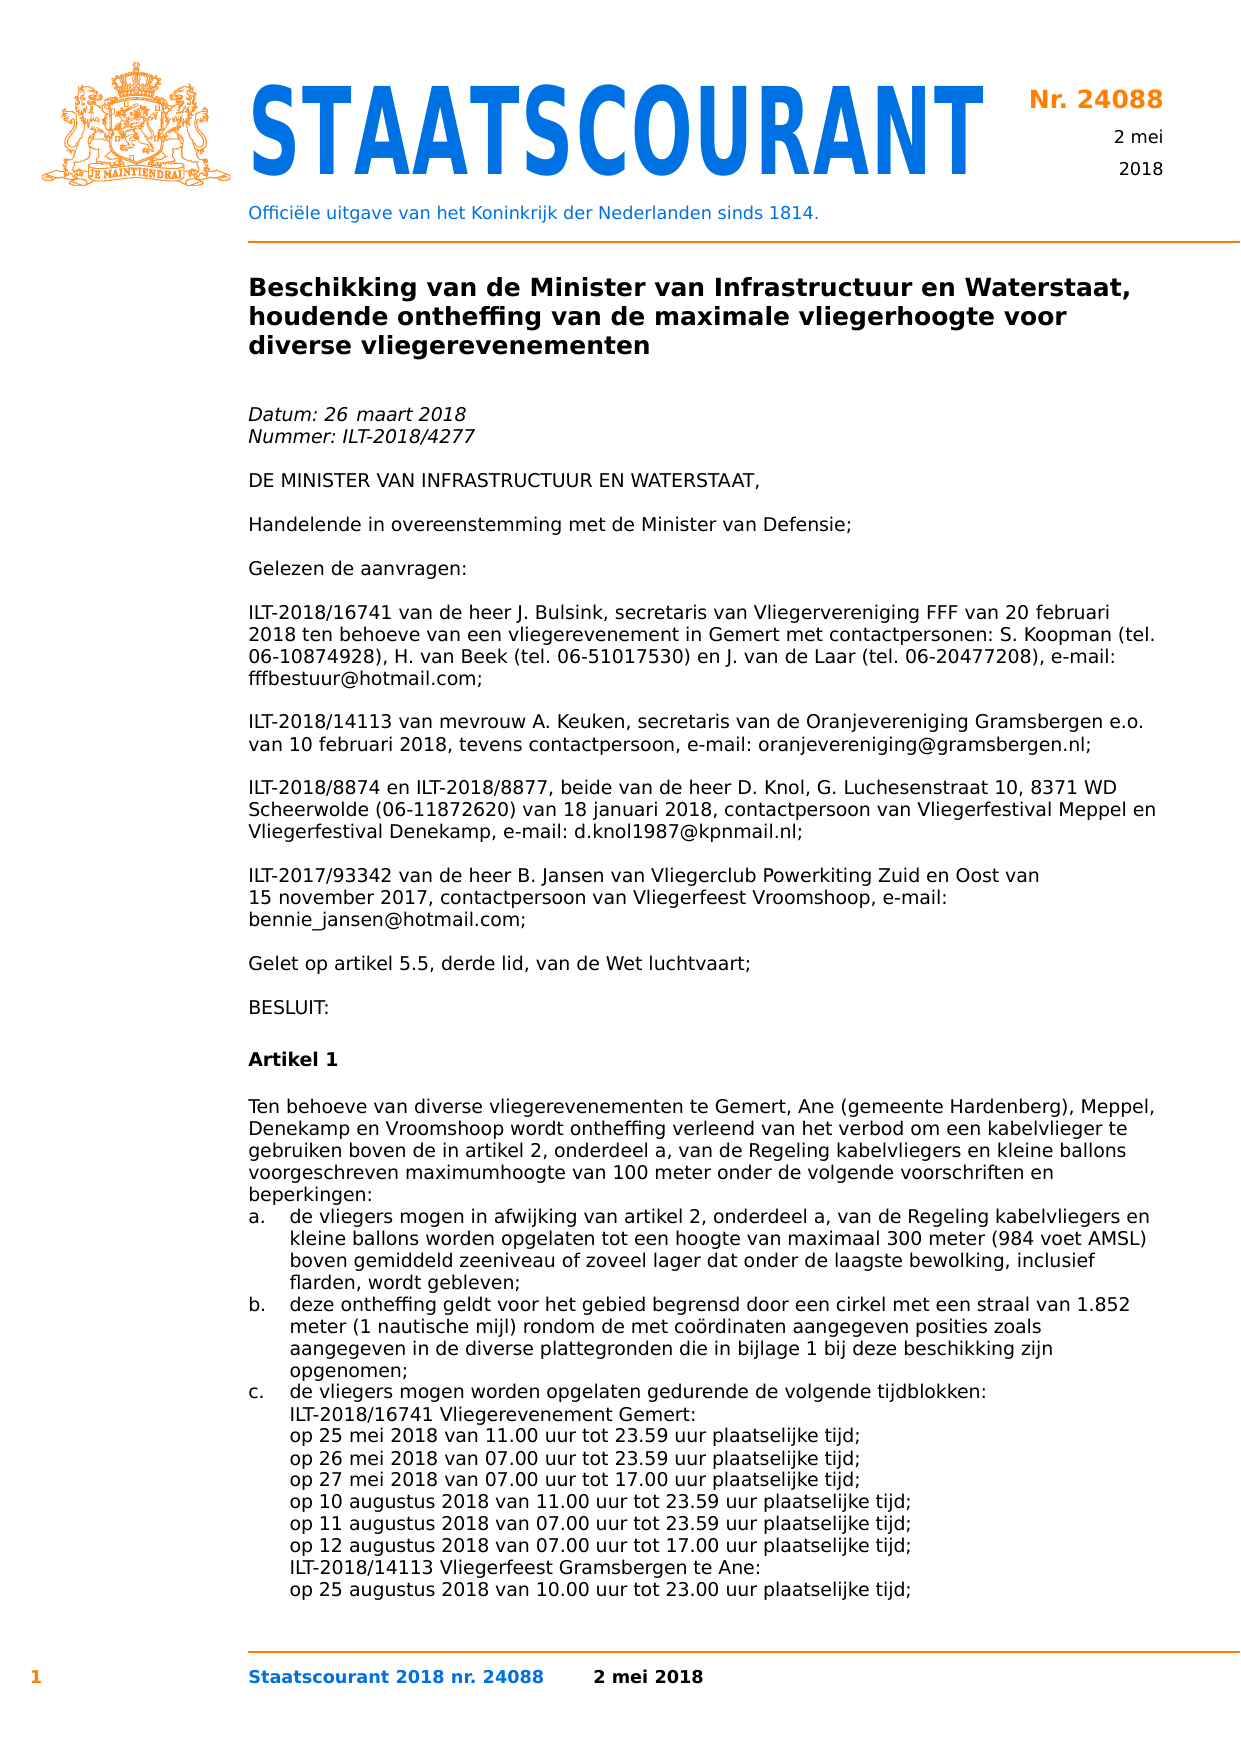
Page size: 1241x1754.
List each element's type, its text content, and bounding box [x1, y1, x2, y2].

picture [41, 62, 231, 186]
table_cell 2018 [998, 153, 1240, 203]
text op 27 mei 2018 van 07.00 uur tot 17.00 uur plaatselijke tijd; [289, 1469, 1163, 1491]
text Handelende in overeenstemming met de Minister van Defensie; [248, 514, 1163, 536]
text BESLUIT: [248, 997, 1163, 1019]
text a. de vliegers mogen in afwijking van artikel 2, onderdeel a, van de Regeling kabelvliegers en kleine ballons worden opgelaten tot een hoogte van maximaal 300 meter (984 voet AMSL) boven gemiddeld zeeniveau of zoveel lager dat onder de laagste bewolking, inclusief flarden, wordt gebleven; [248, 1206, 1163, 1293]
text ILT-2017/93342 van de heer B. Jansen van Vliegerclub Powerkiting Zuid en Oost van 15 november 2017, contactpersoon van Vliegerfeest Vroomshoop, e-mail: bennie_jansen@hotmail.com; [248, 865, 1163, 931]
subtitle Beschikking van de Minister van Infrastructuur en Waterstaat, houdende ontheffing van de maximale vliegerhoogte voor diverse vliegerevenementen [248, 273, 1163, 361]
text op 11 augustus 2018 van 07.00 uur tot 23.59 uur plaatselijke tijd; [289, 1513, 1163, 1535]
text op 10 augustus 2018 van 11.00 uur tot 23.59 uur plaatselijke tijd; [289, 1491, 1163, 1513]
text op 12 augustus 2018 van 07.00 uur tot 17.00 uur plaatselijke tijd; [289, 1535, 1163, 1557]
table_header STAATSCOURANT [248, 62, 998, 203]
text Datum: 26 maart 2018 [248, 404, 1163, 426]
text ILT-2018/14113 Vliegerfeest Gramsbergen te Ane: [289, 1557, 1163, 1579]
table_header [25, 62, 248, 241]
text DE MINISTER VAN INFRASTRUCTUUR EN WATERSTAAT, [248, 470, 1163, 492]
text op 25 mei 2018 van 11.00 uur tot 23.59 uur plaatselijke tijd; [289, 1425, 1163, 1447]
text ILT-2018/16741 van de heer J. Bulsink, secretaris van Vliegervereniging FFF van 20 februari 2018 ten behoeve van een vliegerevenement in Gemert met contactpersonen: S. Koopman (tel. 06-10874928), H. van Beek (tel. 06-51017530) en J. van de Laar (tel. 06-20477208), e-mail: fffbestuur@hotmail.com; [248, 602, 1163, 689]
text Ten behoeve van diverse vliegerevenementen te Gemert, Ane (gemeente Hardenberg), Meppel, Denekamp en Vroomshoop wordt ontheffing verleend van het verbod om een kabelvlieger te gebruiken boven de in artikel 2, onderdeel a, van de Regeling kabelvliegers en kleine ballons voorgeschreven maximumhoogte van 100 meter onder de volgende voorschriften en beperkingen: [248, 1096, 1163, 1206]
subtitle Artikel 1 [248, 1049, 1163, 1071]
text Gelet op artikel 5.5, derde lid, van de Wet luchtvaart; [248, 953, 1163, 975]
table_header Nr. 24088 [998, 62, 1240, 121]
text c. de vliegers mogen worden opgelaten gedurende de volgende tijdblokken: [248, 1381, 1163, 1403]
text op 26 mei 2018 van 07.00 uur tot 23.59 uur plaatselijke tijd; [289, 1447, 1163, 1469]
table_cell 2 mei [998, 121, 1240, 153]
text b. deze ontheffing geldt voor het gebied begrensd door een cirkel met een straal van 1.852 meter (1 nautische mijl) rondom de met coördinaten aangegeven posities zoals aangegeven in de diverse plattegronden die in bijlage 1 bij deze beschikking zijn opgenomen; [248, 1293, 1163, 1381]
text op 25 augustus 2018 van 10.00 uur tot 23.00 uur plaatselijke tijd; [289, 1579, 1163, 1601]
text Gelezen de aanvragen: [248, 558, 1163, 580]
text ILT-2018/16741 Vliegerevenement Gemert: [289, 1403, 1163, 1425]
table_cell Officiële uitgave van het Koninkrijk der Nederlanden sinds 1814. [248, 203, 1240, 241]
text ILT-2018/8874 en ILT-2018/8877, beide van de heer D. Knol, G. Luchesenstraat 10, 8371 WD Scheerwolde (06-11872620) van 18 januari 2018, contactpersoon van Vliegerfestival Meppel en Vliegerfestival Denekamp, e-mail: d.knol1987@kpnmail.nl; [248, 777, 1163, 843]
text ILT-2018/14113 van mevrouw A. Keuken, secretaris van de Oranjevereniging Gramsbergen e.o. van 10 februari 2018, tevens contactpersoon, e-mail: oranjevereniging@gramsbergen.nl; [248, 711, 1163, 755]
text Nummer: ILT-2018/4277 [248, 426, 1163, 448]
